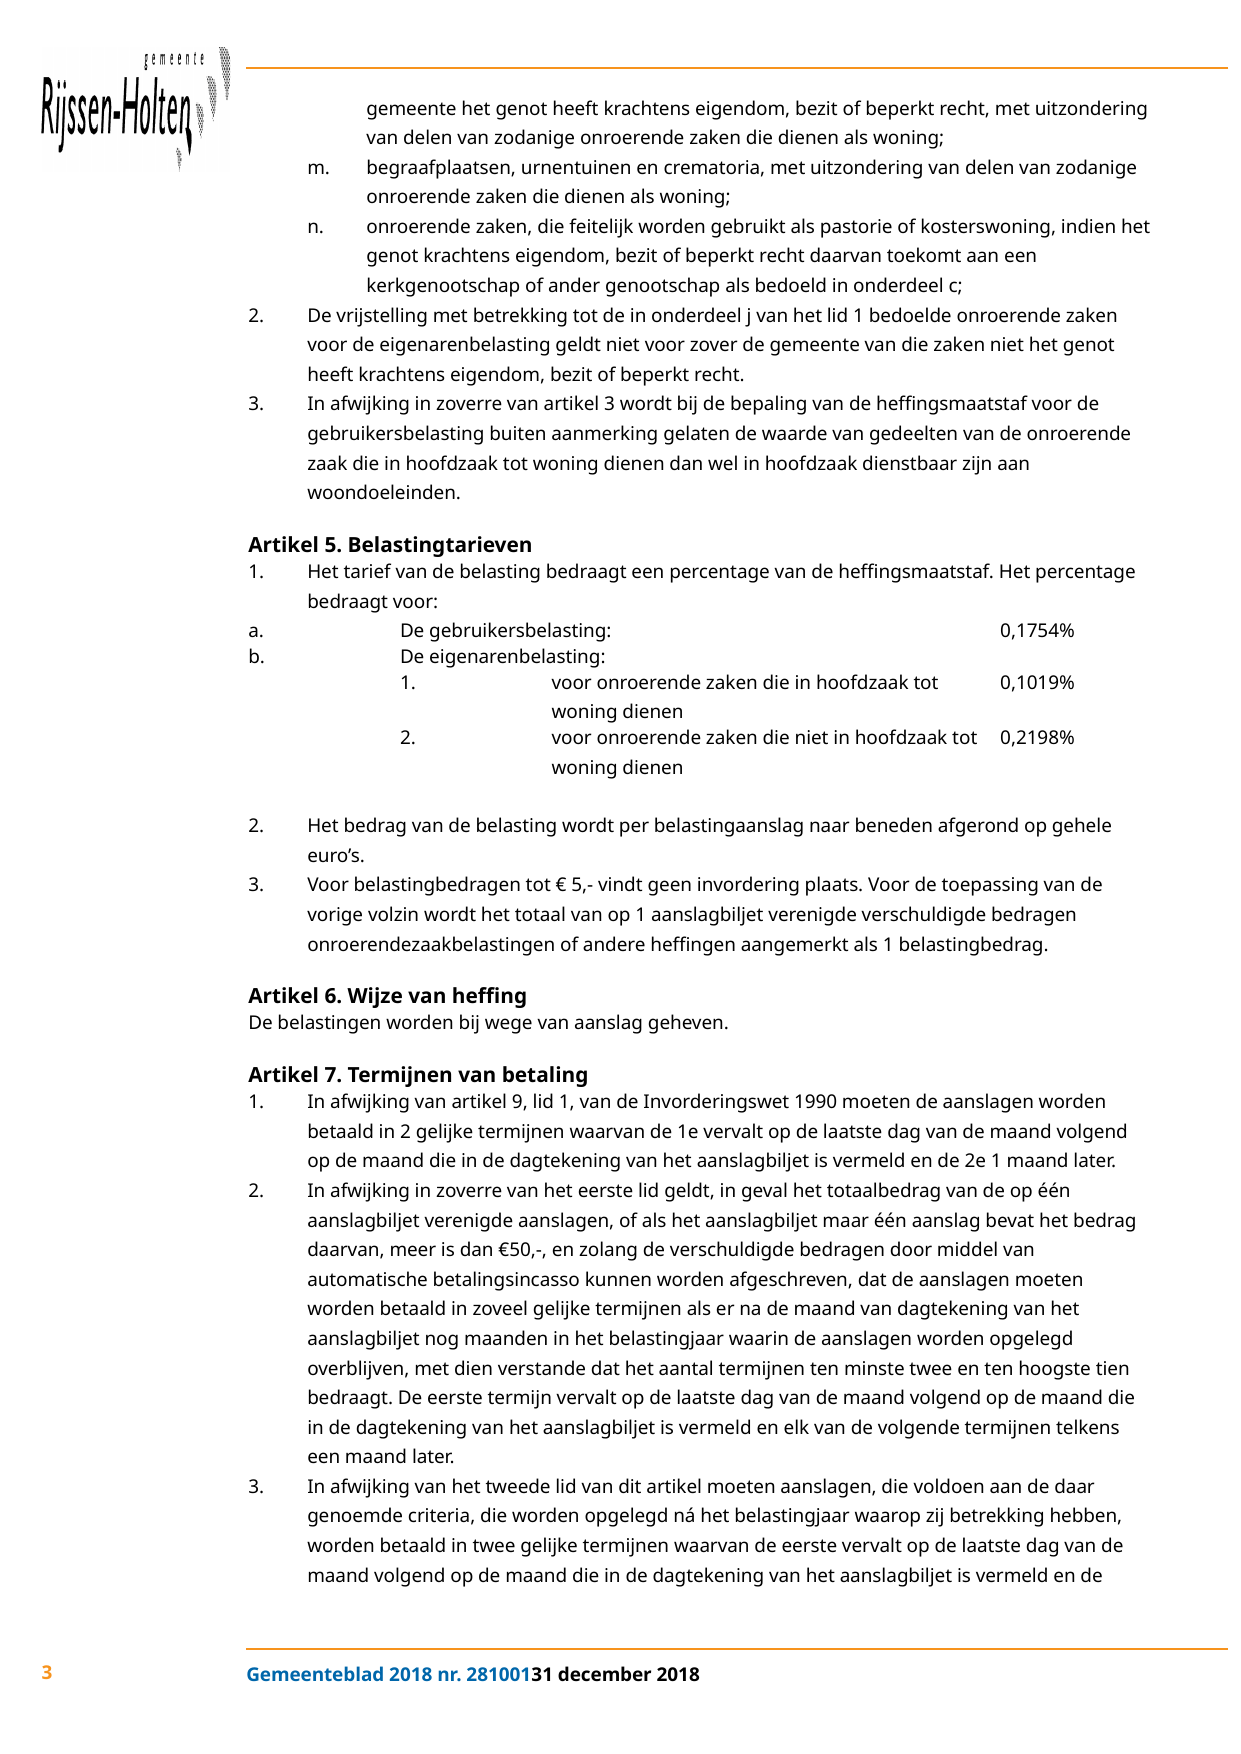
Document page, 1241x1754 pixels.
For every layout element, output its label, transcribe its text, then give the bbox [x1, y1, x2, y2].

list De vrijstelling met betrekking tot de in onderdeel j van het lid 1 bedoelde onroerende zaken voor de eigenarenbelasting geldt niet voor zover de gemeente van die zaken niet het genot heeft krachtens eigendom, bezit of beperkt recht. [248, 302, 1152, 387]
text Artikel 6. Wijze van heffing [248, 981, 1152, 1009]
table_cell [1000, 643, 1152, 669]
table_cell 1. [400, 669, 551, 724]
table_cell b. [248, 643, 400, 669]
list gemeente het genot heeft krachtens eigendom, bezit of beperkt recht, met uitzondering van delen van zodanige onroerende zaken die dienen als woning; [307, 95, 1152, 150]
table_cell 2. [400, 724, 551, 779]
table_cell De eigenarenbelasting: [400, 643, 1000, 669]
text Artikel 7. Termijnen van betaling [248, 1060, 1152, 1088]
table_cell voor onroerende zaken die niet in hoofdzaak tot woning dienen [551, 724, 1000, 779]
list Het tarief van de belasting bedraagt een percentage van de heffingsmaatstaf. Het percentage bedraagt voor: [248, 558, 1152, 613]
list begraafplaatsen, urnentuinen en crematoria, met uitzondering van delen van zodanige onroerende zaken die dienen als woning; [307, 154, 1152, 209]
picture [41, 47, 231, 172]
text Artikel 5. Belastingtarieven [248, 530, 1152, 558]
table_cell 0,2198% [1000, 724, 1152, 779]
list Het bedrag van de belasting wordt per belastingaanslag naar beneden afgerond op gehele euro’s. [248, 812, 1152, 868]
list onroerende zaken, die feitelijk worden gebruikt als pastorie of kosterswoning, indien het genot krachtens eigendom, bezit of beperkt recht daarvan toekomt aan een kerkgenootschap of ander genootschap als bedoeld in onderdeel c; [307, 213, 1152, 298]
table_cell [248, 669, 400, 724]
list Voor belastingbedragen tot € 5,- vindt geen invordering plaats. Voor de toepassing van de vorige volzin wordt het totaal van op 1 aanslagbiljet verenigde verschuldigde bedragen onroerendezaakbelastingen of andere heffingen aangemerkt als 1 belastingbedrag. [248, 872, 1152, 956]
table_cell [248, 724, 400, 779]
table_cell voor onroerende zaken die in hoofdzaak tot woning dienen [551, 669, 1000, 724]
table_header De gebruikersbelasting: [400, 618, 1000, 643]
list In afwijking van het tweede lid van dit artikel moeten aanslagen, die voldoen aan de daar genoemde criteria, die worden opgelegd ná het belastingjaar waarop zij betrekking hebben, worden betaald in twee gelijke termijnen waarvan de eerste vervalt op de laatste dag van de maand volgend op de maand die in de dagtekening van het aanslagbiljet is vermeld en de [248, 1473, 1152, 1587]
list In afwijking in zoverre van artikel 3 wordt bij de bepaling van de heffingsmaatstaf voor de gebruikersbelasting buiten aanmerking gelaten de waarde van gedeelten van de onroerende zaak die in hoofdzaak tot woning dienen dan wel in hoofdzaak dienstbaar zijn aan woondoeleinden. [248, 391, 1152, 505]
list In afwijking van artikel 9, lid 1, van de Invorderingswet 1990 moeten de aanslagen worden betaald in 2 gelijke termijnen waarvan de 1e vervalt op de laatste dag van de maand volgend op de maand die in de dagtekening van het aanslagbiljet is vermeld en de 2e 1 maand later. [248, 1088, 1152, 1173]
list In afwijking in zoverre van het eerste lid geldt, in geval het totaalbedrag van de op één aanslagbiljet verenigde aanslagen, of als het aanslagbiljet maar één aanslag bevat het bedrag daarvan, meer is dan €50,-, en zolang de verschuldigde bedragen door middel van automatische betalingsincasso kunnen worden afgeschreven, dat de aanslagen moeten worden betaald in zoveel gelijke termijnen als er na de maand van dagtekening van het aanslagbiljet nog maanden in het belastingjaar waarin de aanslagen worden opgelegd overblijven, met dien verstande dat het aantal termijnen ten minste twee en ten hoogste tien bedraagt. De eerste termijn vervalt op de laatste dag van de maand volgend op de maand die in de dagtekening van het aanslagbiljet is vermeld en elk van de volgende termijnen telkens een maand later. [248, 1177, 1152, 1469]
table_cell 0,1019% [1000, 669, 1152, 724]
table_header a. [248, 618, 400, 643]
table_header 0,1754% [1000, 618, 1152, 643]
text De belastingen worden bij wege van aanslag geheven. [248, 1009, 1152, 1035]
